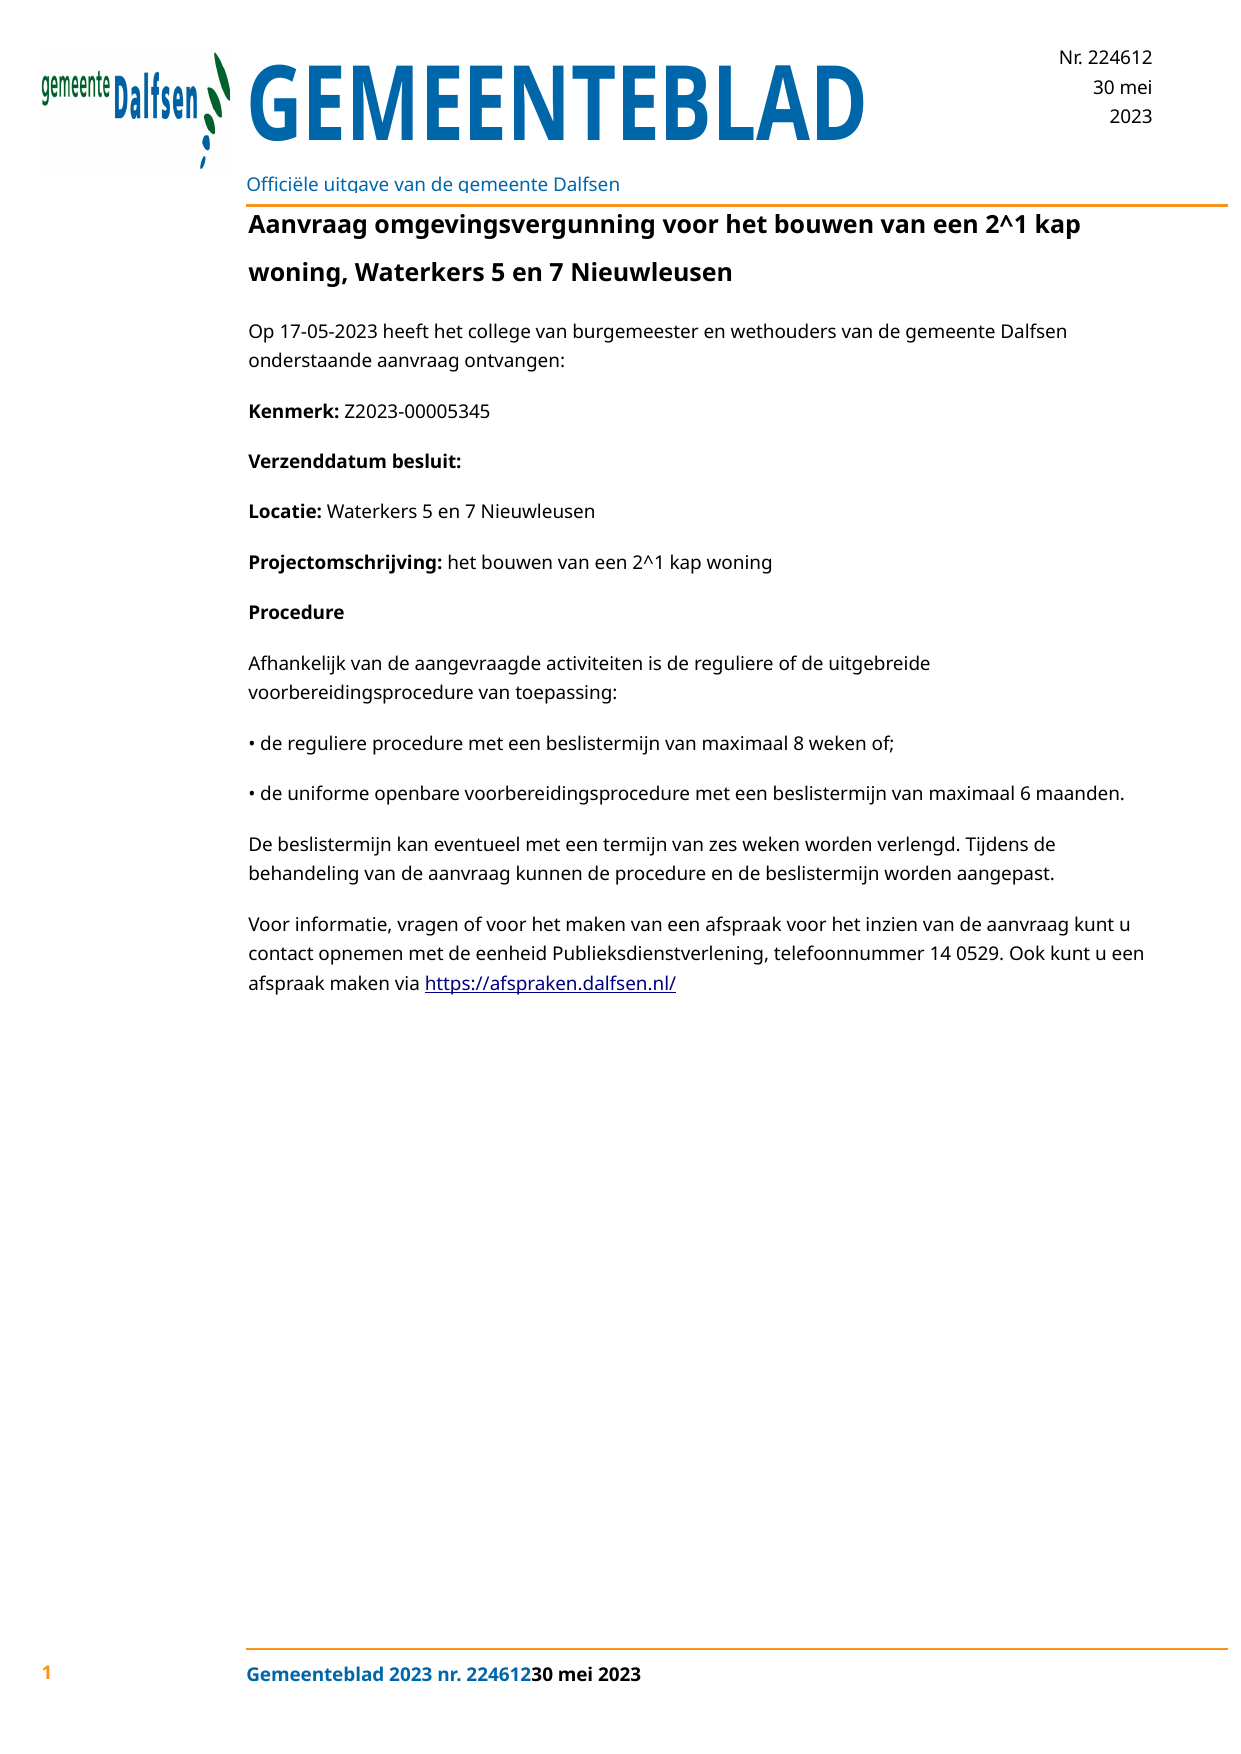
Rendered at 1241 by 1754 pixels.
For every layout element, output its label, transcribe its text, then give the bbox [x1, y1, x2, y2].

text Aanvraag omgevingsvergunning voor het bouwen van een 2^1 kap woning, Waterkers 5 en 7 Nieuwleusen [248, 207, 1152, 288]
text De beslistermijn kan eventueel met een termijn van zes weken worden verlengd. Tijdens de behandeling van de aanvraag kunnen de procedure en de beslistermijn worden aangepast. [248, 831, 1152, 886]
text Op 17-05-2023 heeft het college van burgemeester en wethouders van de gemeente Dalfsen onderstaande aanvraag ontvangen: [248, 318, 1152, 373]
text Locatie: Waterkers 5 en 7 Nieuwleusen [248, 499, 1152, 524]
text Kenmerk: Z2023-00005345 [248, 398, 1152, 424]
text • de uniforme openbare voorbereidingsprocedure met een beslistermijn van maximaal 6 maanden. [248, 780, 1152, 806]
text Afhankelijk van de aangevraagde activiteiten is de reguliere of de uitgebreide voorbereidingsprocedure van toepassing: [248, 650, 1152, 705]
text Verzenddatum besluit: [248, 448, 1152, 474]
text Procedure [248, 599, 1152, 625]
picture [41, 47, 231, 172]
text • de reguliere procedure met een beslistermijn van maximaal 8 weken of; [248, 730, 1152, 756]
text Projectomschrijving: het bouwen van een 2^1 kap woning [248, 549, 1152, 575]
text Voor informatie, vragen of voor het maken van een afspraak voor het inzien van de aanvraag kunt u contact opnemen met de eenheid Publieksdienstverlening, telefoonnummer 14 0529. Ook kunt u een afspraak maken via https://afspraken.dalfsen.nl/ [248, 911, 1152, 996]
